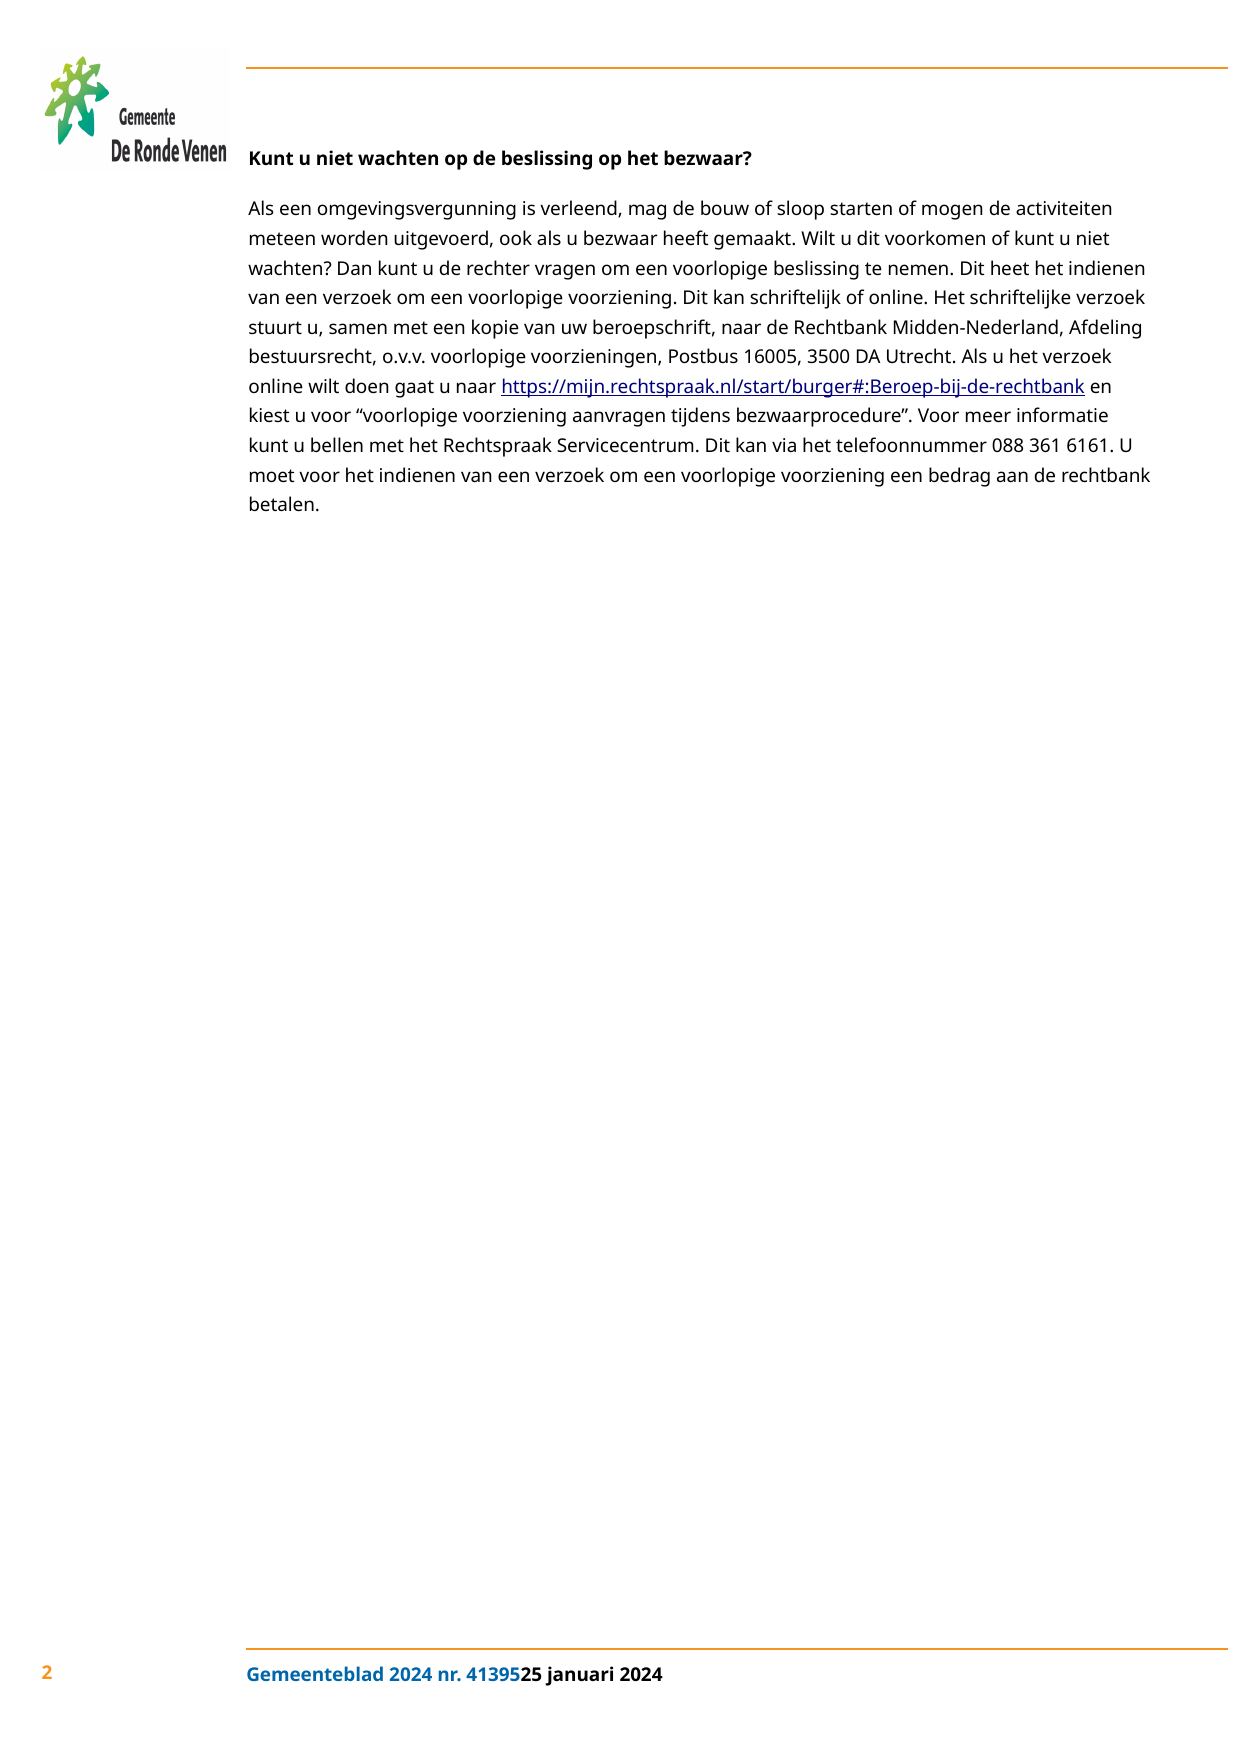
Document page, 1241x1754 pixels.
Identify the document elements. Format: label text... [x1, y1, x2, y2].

picture [41, 47, 231, 172]
text Kunt u niet wachten op de beslissing op het bezwaar? [248, 145, 1152, 171]
text Als een omgevingsvergunning is verleend, mag de bouw of sloop starten of mogen de activiteiten meteen worden uitgevoerd, ook als u bezwaar heeft gemaakt. Wilt u dit voorkomen of kunt u niet wachten? Dan kunt u de rechter vragen om een voorlopige beslissing te nemen. Dit heet het indienen van een verzoek om een voorlopige voorziening. Dit kan schriftelijk of online. Het schriftelijke verzoek stuurt u, samen met een kopie van uw beroepschrift, naar de Rechtbank Midden-Nederland, Afdeling bestuursrecht, o.v.v. voorlopige voorzieningen, Postbus 16005, 3500 DA Utrecht. Als u het verzoek online wilt doen gaat u naar https://mijn.rechtspraak.nl/start/burger#:Beroep-bij-de-rechtbank en kiest u voor “voorlopige voorziening aanvragen tijdens bezwaarprocedure”. Voor meer informatie kunt u bellen met het Rechtspraak Servicecentrum. Dit kan via het telefoonnummer 088 361 6161. U moet voor het indienen van een verzoek om een voorlopige voorziening een bedrag aan de rechtbank betalen. [248, 196, 1152, 517]
